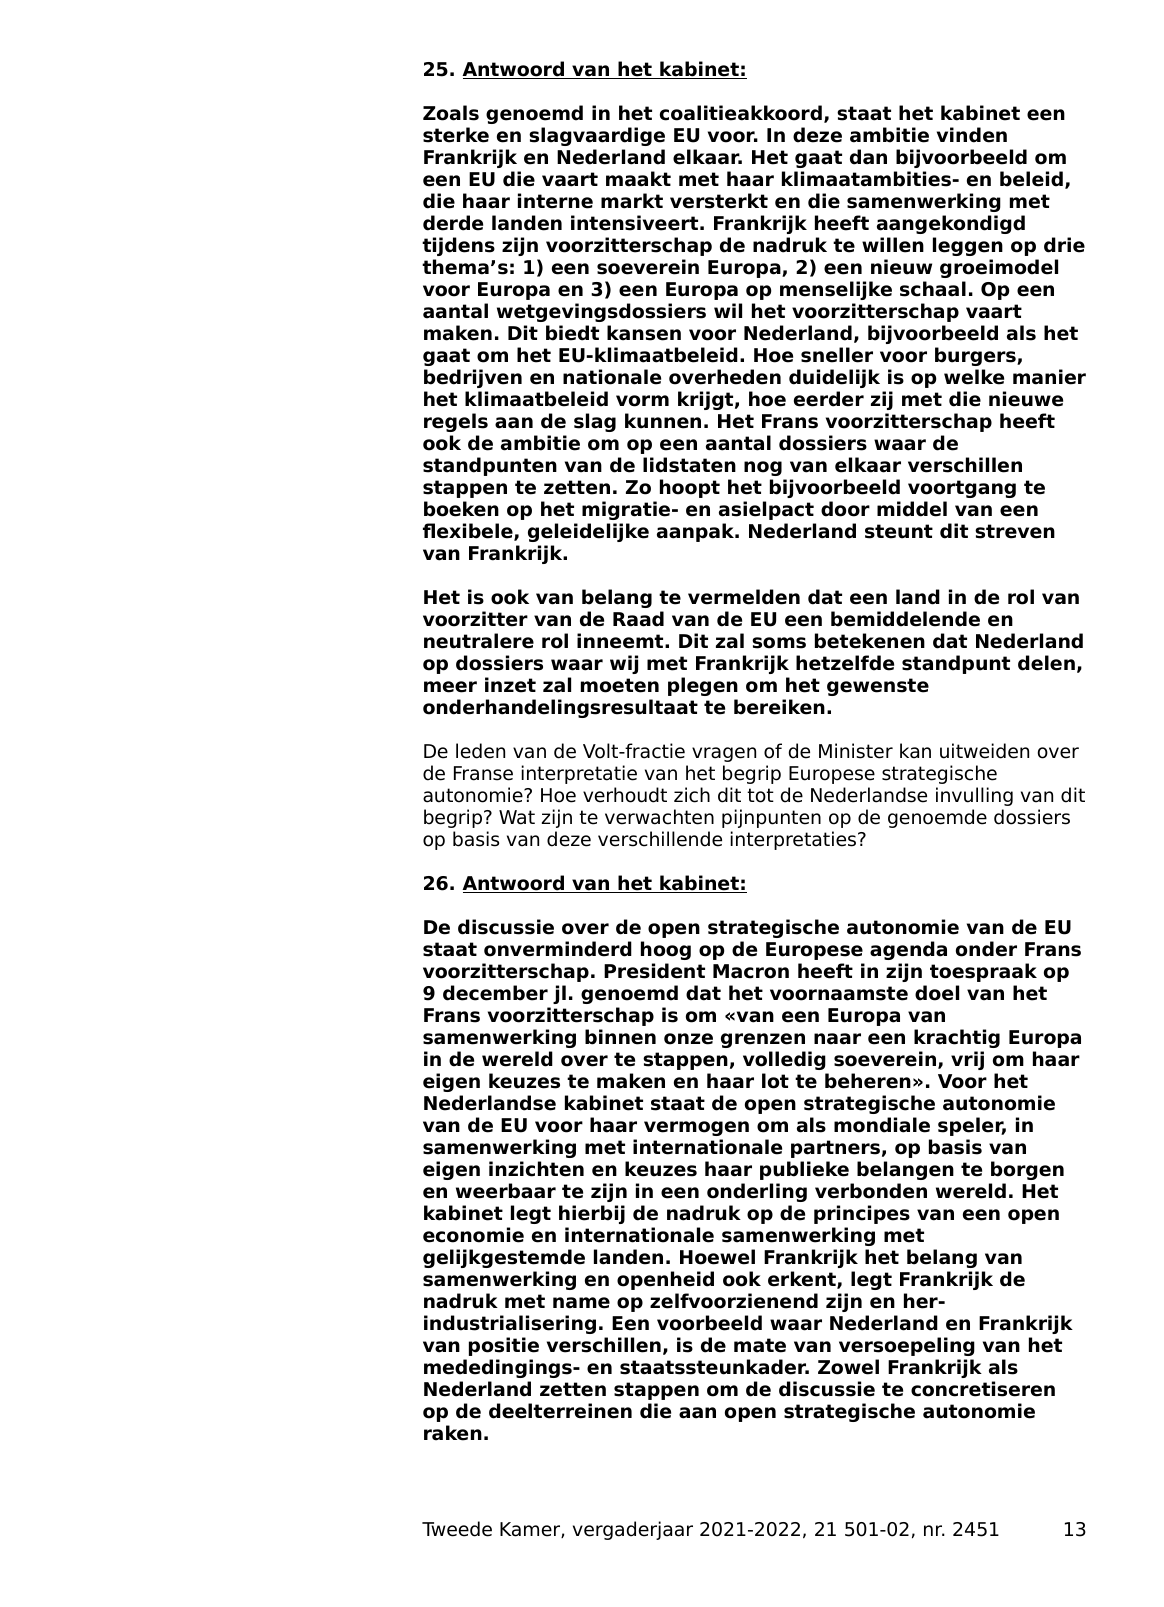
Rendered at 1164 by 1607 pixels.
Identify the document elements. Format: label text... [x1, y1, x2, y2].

subtitle 25. Antwoord van het kabinet: [422, 59, 1087, 81]
text De discussie over de open strategische autonomie van de EU staat onverminderd hoog op de Europese agenda onder Frans voorzitterschap. President Macron heeft in zijn toespraak op 9 december jl. genoemd dat het voornaamste doel van het Frans voorzitterschap is om «van een Europa van samenwerking binnen onze grenzen naar een krachtig Europa in de wereld over te stappen, volledig soeverein, vrij om haar eigen keuzes te maken en haar lot te beheren». Voor het Nederlandse kabinet staat de open strategische autonomie van de EU voor haar vermogen om als mondiale speler, in samenwerking met internationale partners, op basis van eigen inzichten en keuzes haar publieke belangen te borgen en weerbaar te zijn in een onderling verbonden wereld. Het kabinet legt hierbij de nadruk op de principes van een open economie en internationale samenwerking met gelijkgestemde landen. Hoewel Frankrijk het belang van samenwerking en openheid ook erkent, legt Frankrijk de nadruk met name op zelfvoorzienend zijn en her-industrialisering. Een voorbeeld waar Nederland en Frankrijk van positie verschillen, is de mate van versoepeling van het mededingings- en staatssteunkader. Zowel Frankrijk als Nederland zetten stappen om de discussie te concretiseren op de deelterreinen die aan open strategische autonomie raken. [422, 917, 1087, 1445]
text De leden van de Volt-fractie vragen of de Minister kan uitweiden over de Franse interpretatie van het begrip Europese strategische autonomie? Hoe verhoudt zich dit tot de Nederlandse invulling van dit begrip? Wat zijn te verwachten pijnpunten op de genoemde dossiers op basis van deze verschillende interpretaties? [422, 741, 1087, 851]
text Het is ook van belang te vermelden dat een land in de rol van voorzitter van de Raad van de EU een bemiddelende en neutralere rol inneemt. Dit zal soms betekenen dat Nederland op dossiers waar wij met Frankrijk hetzelfde standpunt delen, meer inzet zal moeten plegen om het gewenste onderhandelingsresultaat te bereiken. [422, 587, 1087, 719]
subtitle 26. Antwoord van het kabinet: [422, 873, 1087, 895]
text Zoals genoemd in het coalitieakkoord, staat het kabinet een sterke en slagvaardige EU voor. In deze ambitie vinden Frankrijk en Nederland elkaar. Het gaat dan bijvoorbeeld om een EU die vaart maakt met haar klimaatambities- en beleid, die haar interne markt versterkt en die samenwerking met derde landen intensiveert. Frankrijk heeft aangekondigd tijdens zijn voorzitterschap de nadruk te willen leggen op drie thema’s: 1) een soeverein Europa, 2) een nieuw groeimodel voor Europa en 3) een Europa op menselijke schaal. Op een aantal wetgevingsdossiers wil het voorzitterschap vaart maken. Dit biedt kansen voor Nederland, bijvoorbeeld als het gaat om het EU-klimaatbeleid. Hoe sneller voor burgers, bedrijven en nationale overheden duidelijk is op welke manier het klimaatbeleid vorm krijgt, hoe eerder zij met die nieuwe regels aan de slag kunnen. Het Frans voorzitterschap heeft ook de ambitie om op een aantal dossiers waar de standpunten van de lidstaten nog van elkaar verschillen stappen te zetten. Zo hoopt het bijvoorbeeld voortgang te boeken op het migratie- en asielpact door middel van een flexibele, geleidelijke aanpak. Nederland steunt dit streven van Frankrijk. [422, 103, 1087, 565]
